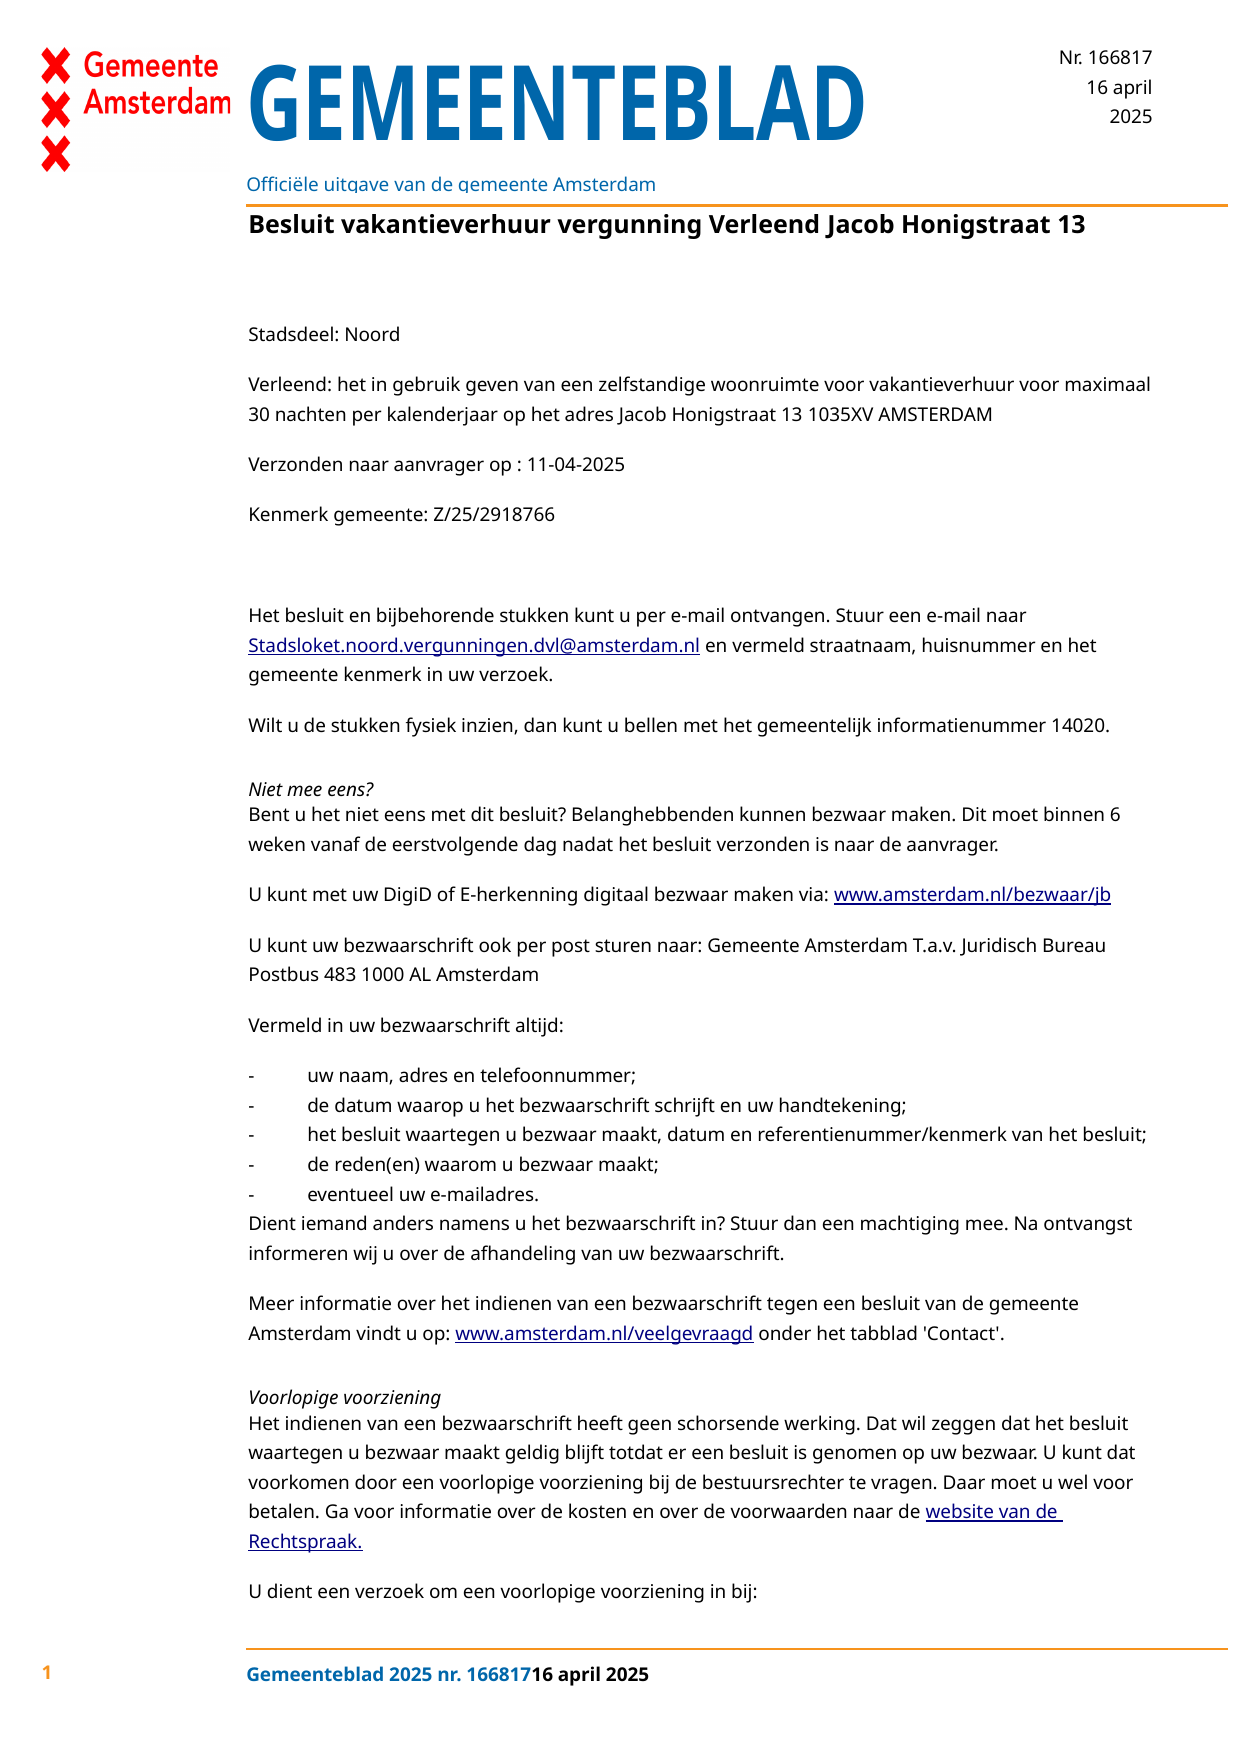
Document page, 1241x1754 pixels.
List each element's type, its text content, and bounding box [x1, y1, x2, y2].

text Besluit vakantieverhuur vergunning Verleend Jacob Honigstraat 13 [248, 207, 1152, 241]
text U kunt uw bezwaarschrift ook per post sturen naar: Gemeente Amsterdam T.a.v. Juridisch Bureau Postbus 483 1000 AL Amsterdam [248, 932, 1152, 987]
list eventueel uw e-mailadres. [248, 1181, 1152, 1207]
picture [41, 47, 231, 172]
text U dient een verzoek om een voorlopige voorziening in bij: [248, 1578, 1152, 1604]
text Kenmerk gemeente: Z/25/2918766 [248, 502, 1152, 527]
text Meer informatie over het indienen van een bezwaarschrift tegen een besluit van de gemeente Amsterdam vindt u op: www.amsterdam.nl/veelgevraagd onder het tabblad 'Contact'. [248, 1290, 1152, 1346]
list de reden(en) waarom u bezwaar maakt; [248, 1151, 1152, 1177]
list uw naam, adres en telefoonnummer; [248, 1062, 1152, 1088]
text Verleend: het in gebruik geven van een zelfstandige woonruimte voor vakantieverhuur voor maximaal 30 nachten per kalenderjaar op het adres Jacob Honigstraat 13 1035XV AMSTERDAM [248, 371, 1152, 426]
text Het indienen van een bezwaarschrift heeft geen schorsende werking. Dat wil zeggen dat het besluit waartegen u bezwaar maakt geldig blijft totdat er een besluit is genomen op uw bezwaar. U kunt dat voorkomen door een voorlopige voorziening bij de bestuursrechter te vragen. Daar moet u wel voor betalen. Ga voor informatie over de kosten en over de voorwaarden naar de website van de Rechtspraak. [248, 1410, 1152, 1554]
text Vermeld in uw bezwaarschrift altijd: [248, 1012, 1152, 1038]
text U kunt met uw DigiD of E-herkenning digitaal bezwaar maken via: www.amsterdam.nl/bezwaar/jb [248, 882, 1152, 907]
text Verzonden naar aanvrager op : 11-04-2025 [248, 451, 1152, 477]
text Het besluit en bijbehorende stukken kunt u per e-mail ontvangen. Stuur een e-mail naar Stadsloket.noord.vergunningen.dvl@amsterdam.nl en vermeld straatnaam, huisnummer en het gemeente kenmerk in uw verzoek. [248, 602, 1152, 687]
list de datum waarop u het bezwaarschrift schrijft en uw handtekening; [248, 1092, 1152, 1118]
text Bent u het niet eens met dit besluit? Belanghebbenden kunnen bezwaar maken. Dit moet binnen 6 weken vanaf de eerstvolgende dag nadat het besluit verzonden is naar de aanvrager. [248, 802, 1152, 857]
text Dient iemand anders namens u het bezwaarschrift in? Stuur dan een machtiging mee. Na ontvangst informeren wij u over de afhandeling van uw bezwaarschrift. [248, 1210, 1152, 1266]
text Niet mee eens? [248, 776, 1152, 802]
text Stadsdeel: Noord [248, 321, 1152, 346]
list het besluit waartegen u bezwaar maakt, datum en referentienummer/kenmerk van het besluit; [248, 1122, 1152, 1147]
text Wilt u de stukken fysiek inzien, dan kunt u bellen met het gemeentelijk informatienummer 14020. [248, 712, 1152, 738]
text Voorlopige voorziening [248, 1384, 1152, 1410]
